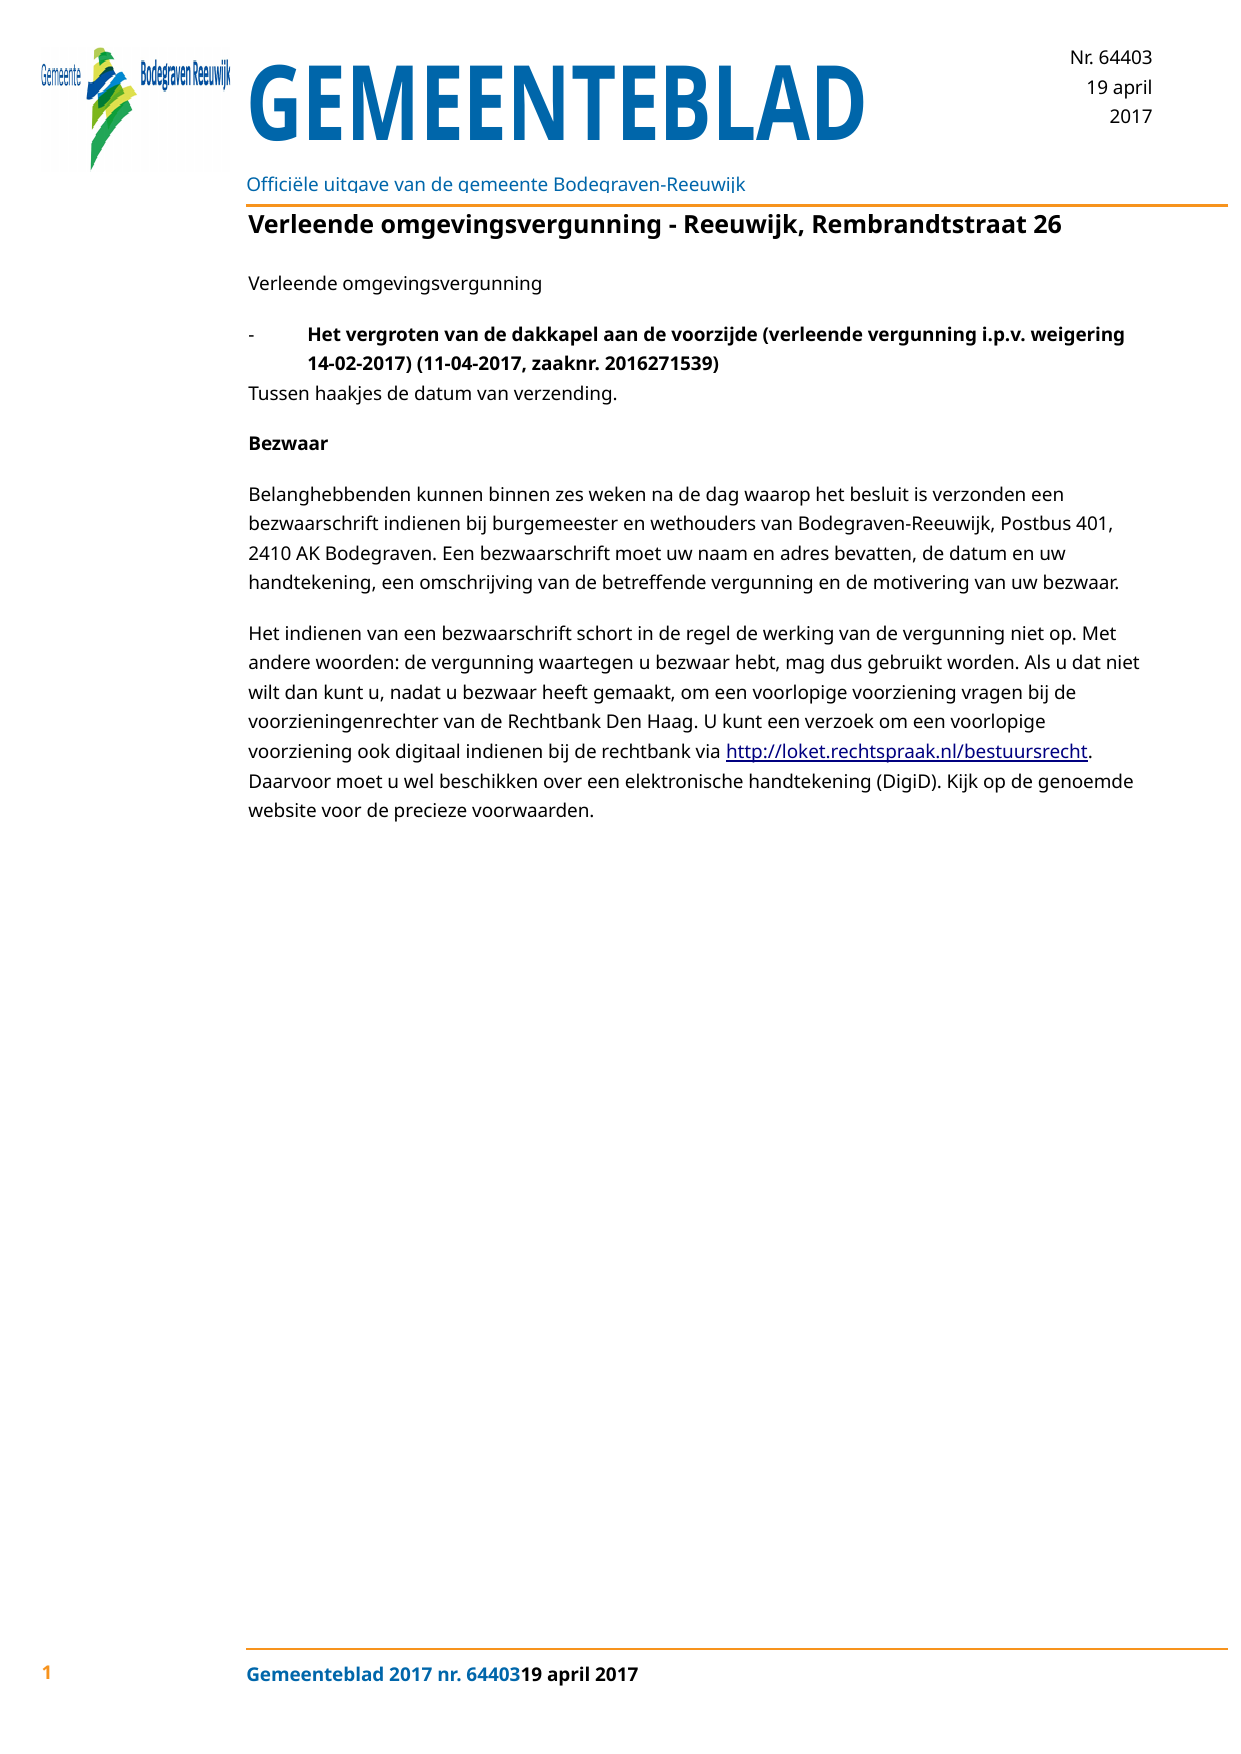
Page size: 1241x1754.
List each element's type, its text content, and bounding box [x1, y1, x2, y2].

text Bezwaar [248, 430, 1152, 456]
text Verleende omgevingsvergunning - Reeuwijk, Rembrandtstraat 26 [248, 207, 1152, 241]
picture [41, 47, 231, 172]
list Het vergroten van de dakkapel aan de voorzijde (verleende vergunning i.p.v. weigering 14-02-2017) (11-04-2017, zaaknr. 2016271539) [248, 321, 1152, 376]
text Belanghebbenden kunnen binnen zes weken na de dag waarop het besluit is verzonden een bezwaarschrift indienen bij burgemeester en wethouders van Bodegraven-Reeuwijk, Postbus 401, 2410 AK Bodegraven. Een bezwaarschrift moet uw naam en adres bevatten, de datum en uw handtekening, een omschrijving van de betreffende vergunning en de motivering van uw bezwaar. [248, 481, 1152, 595]
text Het indienen van een bezwaarschrift schort in de regel de werking van de vergunning niet op. Met andere woorden: de vergunning waartegen u bezwaar hebt, mag dus gebruikt worden. Als u dat niet wilt dan kunt u, nadat u bezwaar heeft gemaakt, om een voorlopige voorziening vragen bij de voorzieningenrechter van de Rechtbank Den Haag. U kunt een verzoek om een voorlopige voorziening ook digitaal indienen bij de rechtbank via http://loket.rechtspraak.nl/bestuursrecht. Daarvoor moet u wel beschikken over een elektronische handtekening (DigiD). Kijk op de genoemde website voor de precieze voorwaarden. [248, 620, 1152, 823]
text Tussen haakjes de datum van verzending. [248, 380, 1152, 406]
text Verleende omgevingsvergunning [248, 270, 1152, 296]
